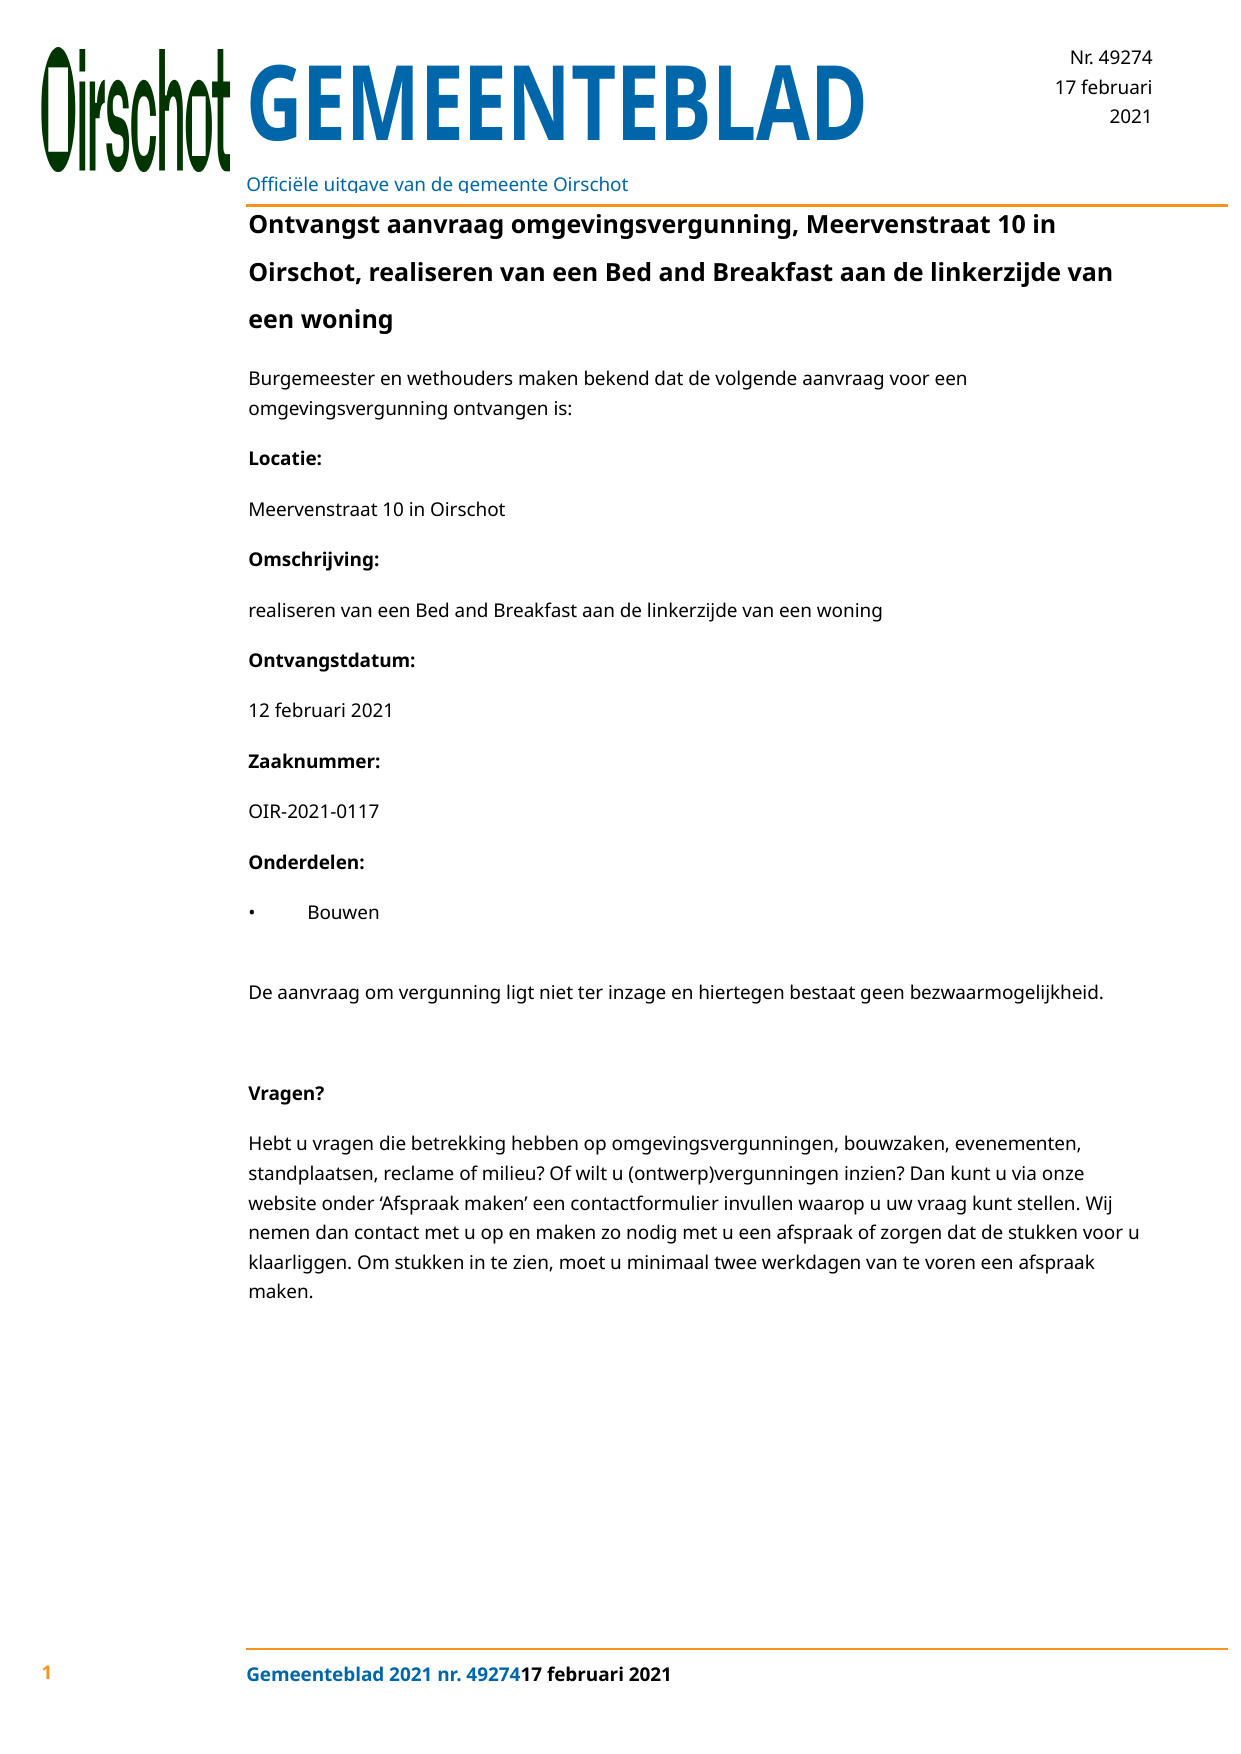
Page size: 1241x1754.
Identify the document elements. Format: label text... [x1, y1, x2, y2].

text Meervenstraat 10 in Oirschot [248, 496, 1152, 522]
picture [41, 47, 231, 172]
text Locatie: [248, 446, 1152, 471]
text Hebt u vragen die betrekking hebben op omgevingsvergunningen, bouwzaken, evenementen, standplaatsen, reclame of milieu? Of wilt u (ontwerp)vergunningen inzien? Dan kunt u via onze website onder ‘Afspraak maken’ een contactformulier invullen waarop u uw vraag kunt stellen. Wij nemen dan contact met u op en maken zo nodig met u een afspraak of zorgen dat de stukken voor u klaarliggen. Om stukken in te zien, moet u minimaal twee werkdagen van te voren een afspraak maken. [248, 1131, 1152, 1304]
text Zaaknummer: [248, 748, 1152, 774]
text Burgemeester en wethouders maken bekend dat de volgende aanvraag voor een omgevingsvergunning ontvangen is: [248, 366, 1152, 421]
text Ontvangst aanvraag omgevingsvergunning, Meervenstraat 10 in Oirschot, realiseren van een Bed and Breakfast aan de linkerzijde van een woning [248, 207, 1152, 336]
text Omschrijving: [248, 546, 1152, 572]
text De aanvraag om vergunning ligt niet ter inzage en hiertegen bestaat geen bezwaarmogelijkheid. [248, 979, 1152, 1005]
text Onderdelen: [248, 849, 1152, 874]
text OIR-2021-0117 [248, 798, 1152, 824]
text realiseren van een Bed and Breakfast aan de linkerzijde van een woning [248, 597, 1152, 622]
text Vragen? [248, 1080, 1152, 1106]
text 12 februari 2021 [248, 698, 1152, 723]
text Ontvangstdatum: [248, 647, 1152, 673]
list Bouwen [248, 899, 1152, 925]
